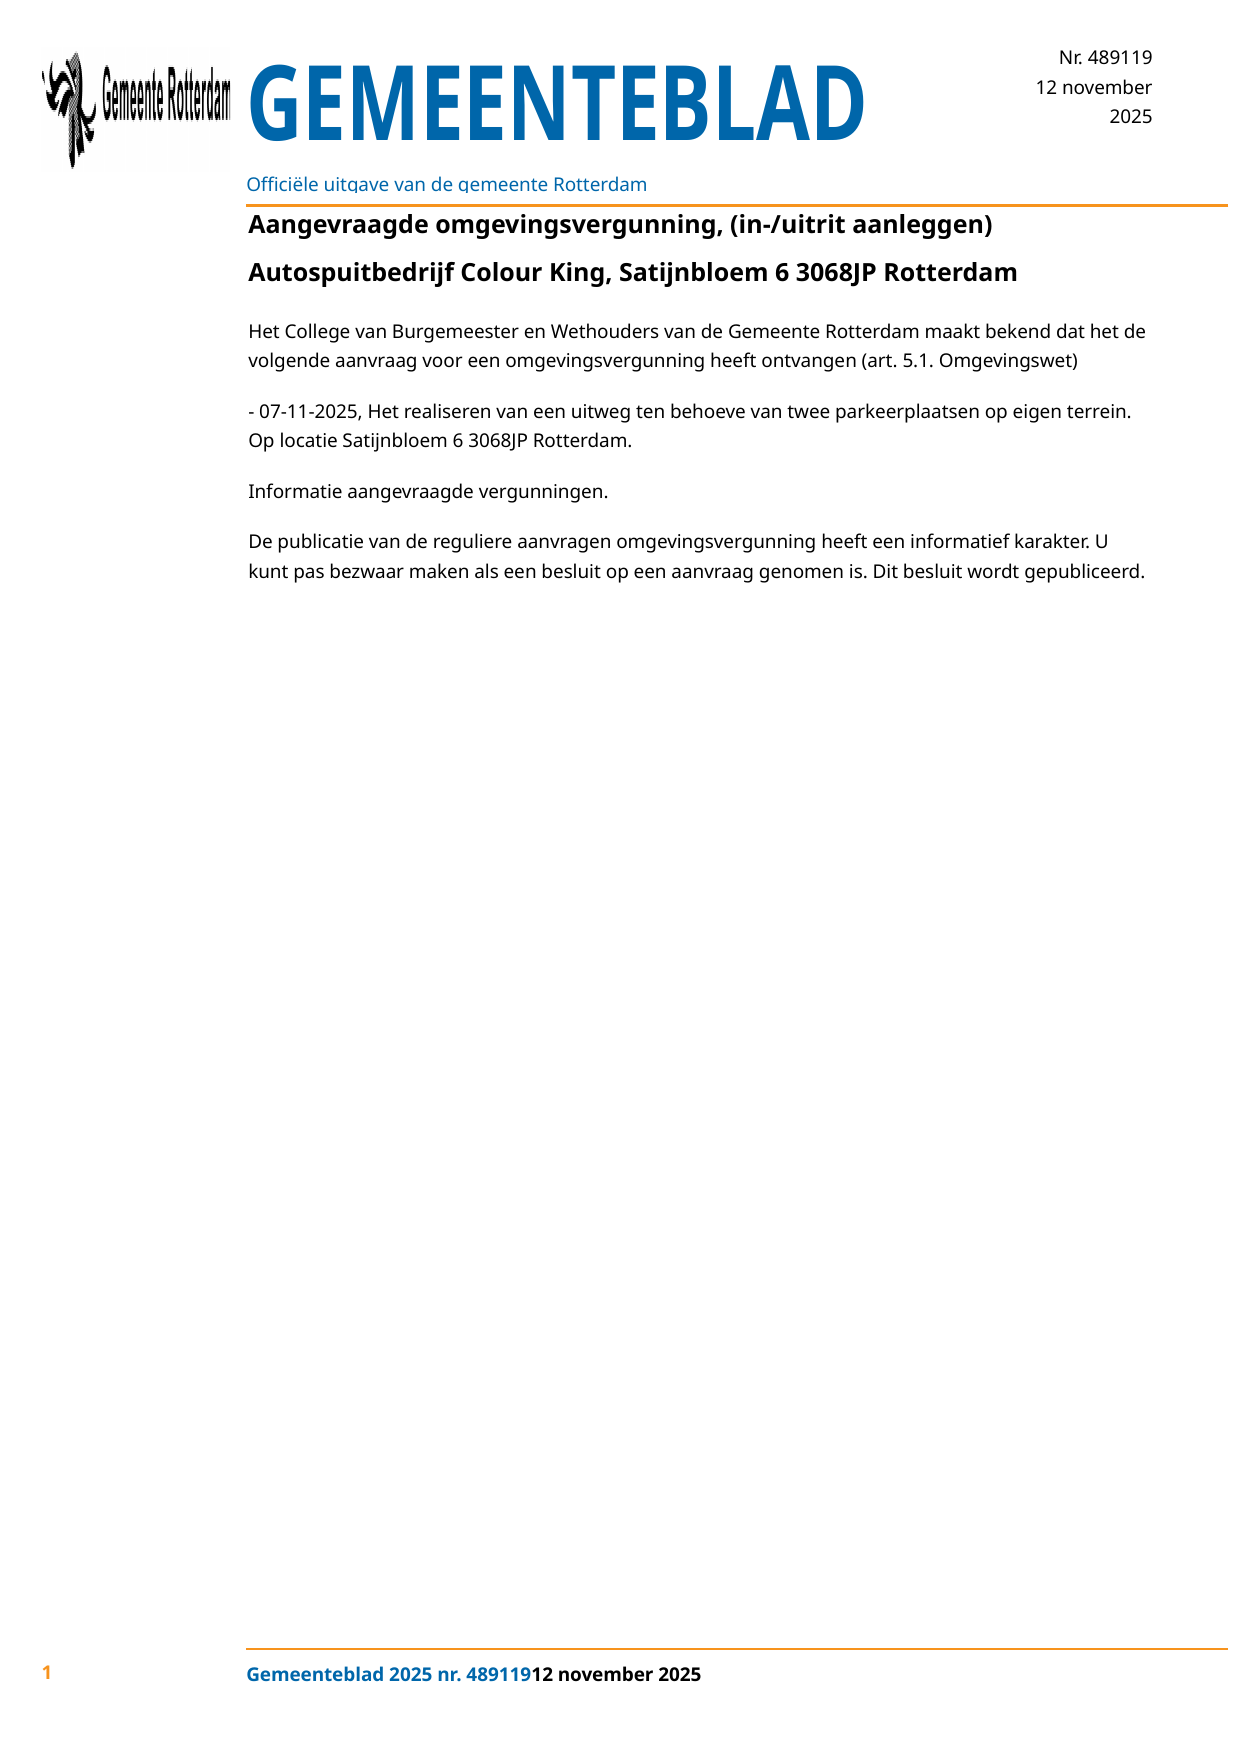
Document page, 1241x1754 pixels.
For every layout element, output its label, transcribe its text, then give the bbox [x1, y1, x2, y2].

text - 07-11-2025, Het realiseren van een uitweg ten behoeve van twee parkeerplaatsen op eigen terrein. Op locatie Satijnbloem 6 3068JP Rotterdam. [248, 398, 1152, 453]
text Informatie aangevraagde vergunningen. [248, 478, 1152, 504]
text Het College van Burgemeester en Wethouders van de Gemeente Rotterdam maakt bekend dat het de volgende aanvraag voor een omgevingsvergunning heeft ontvangen (art. 5.1. Omgevingswet) [248, 318, 1152, 373]
text De publicatie van de reguliere aanvragen omgevingsvergunning heeft een informatief karakter. U kunt pas bezwaar maken als een besluit op een aanvraag genomen is. Dit besluit wordt gepubliceerd. [248, 528, 1152, 584]
text Aangevraagde omgevingsvergunning, (in-/uitrit aanleggen) Autospuitbedrijf Colour King, Satijnbloem 6 3068JP Rotterdam [248, 207, 1152, 288]
picture [41, 47, 231, 172]
